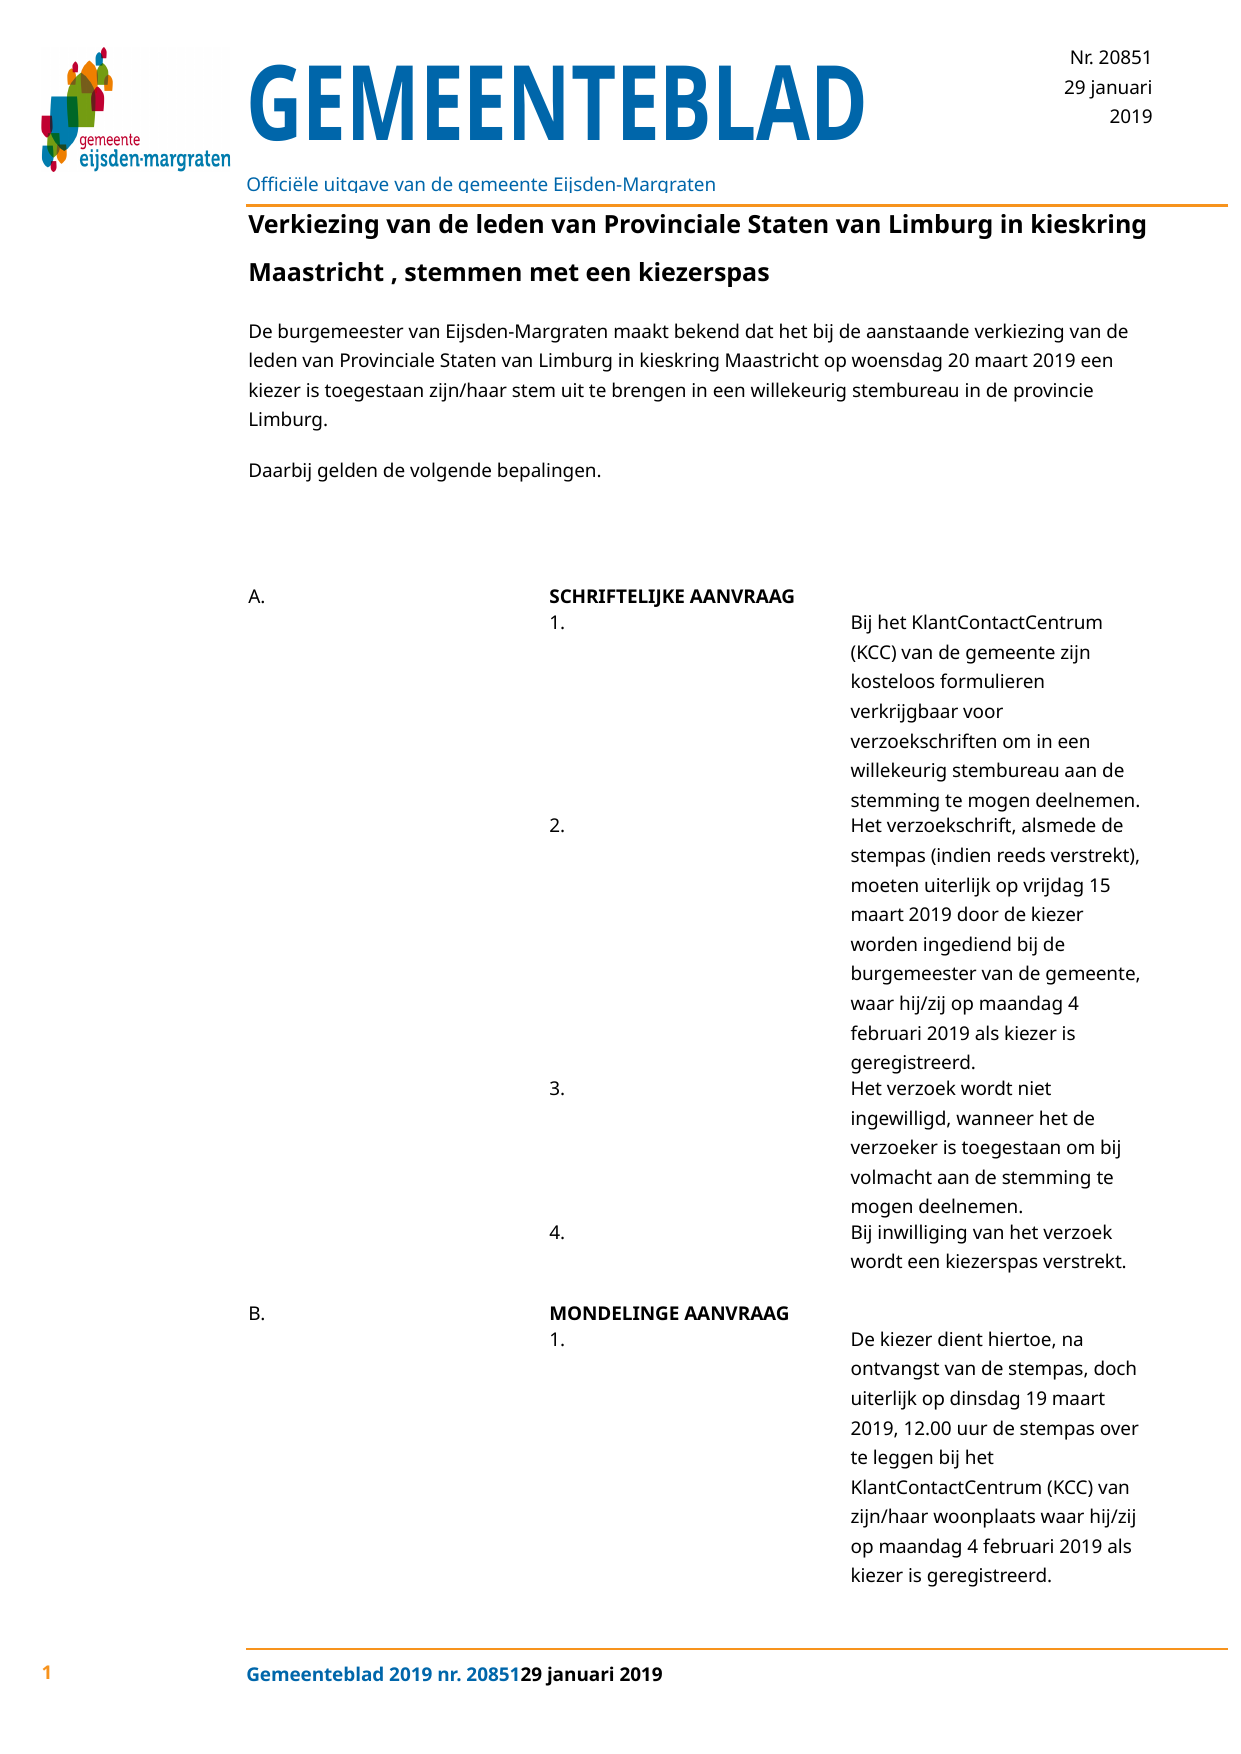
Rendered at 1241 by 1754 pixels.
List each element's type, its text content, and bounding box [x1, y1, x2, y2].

table_cell [248, 1275, 549, 1300]
table_header [248, 558, 549, 584]
table_header [850, 558, 1152, 584]
table_cell [248, 1219, 549, 1274]
picture [41, 47, 231, 172]
table_cell 1. [549, 1326, 850, 1588]
table_cell A. [248, 584, 549, 609]
table_cell Bij inwilliging van het verzoek wordt een kiezerspas verstrekt. [850, 1219, 1152, 1274]
table_cell 2. [549, 813, 850, 1075]
table_cell [248, 813, 549, 1075]
table_cell 1. [549, 610, 850, 813]
table_cell Het verzoek wordt niet ingewilligd, wanneer het de verzoeker is toegestaan om bij volmacht aan de stemming te mogen deelnemen. [850, 1075, 1152, 1219]
table_cell SCHRIFTELIJKE AANVRAAG [549, 584, 850, 609]
table_cell MONDELINGE AANVRAAG [549, 1300, 850, 1326]
table_cell [248, 1326, 549, 1588]
table_cell [248, 610, 549, 813]
table_cell Bij het KlantContactCentrum (KCC) van de gemeente zijn kosteloos formulieren verkrijgbaar voor verzoekschriften om in een willekeurig stembureau aan de stemming te mogen deelnemen. [850, 610, 1152, 813]
text Daarbij gelden de volgende bepalingen. [248, 457, 1152, 483]
table_header [549, 558, 850, 584]
table_cell 3. [549, 1075, 850, 1219]
text Verkiezing van de leden van Provinciale Staten van Limburg in kieskring Maastricht , stemmen met een kiezerspas [248, 207, 1152, 288]
table_cell De kiezer dient hiertoe, na ontvangst van de stempas, doch uiterlijk op dinsdag 19 maart 2019, 12.00 uur de stempas over te leggen bij het KlantContactCentrum (KCC) van zijn/haar woonplaats waar hij/zij op maandag 4 februari 2019 als kiezer is geregistreerd. [850, 1326, 1152, 1588]
table_cell 4. [549, 1219, 850, 1274]
table_cell B. [248, 1300, 549, 1326]
table_cell [248, 1075, 549, 1219]
table_cell Het verzoekschrift, alsmede de stempas (indien reeds verstrekt), moeten uiterlijk op vrijdag 15 maart 2019 door de kiezer worden ingediend bij de burgemeester van de gemeente, waar hij/zij op maandag 4 februari 2019 als kiezer is geregistreerd. [850, 813, 1152, 1075]
text De burgemeester van Eijsden-Margraten maakt bekend dat het bij de aanstaande verkiezing van de leden van Provinciale Staten van Limburg in kieskring Maastricht op woensdag 20 maart 2019 een kiezer is toegestaan zijn/haar stem uit te brengen in een willekeurig stembureau in de provincie Limburg. [248, 318, 1152, 432]
